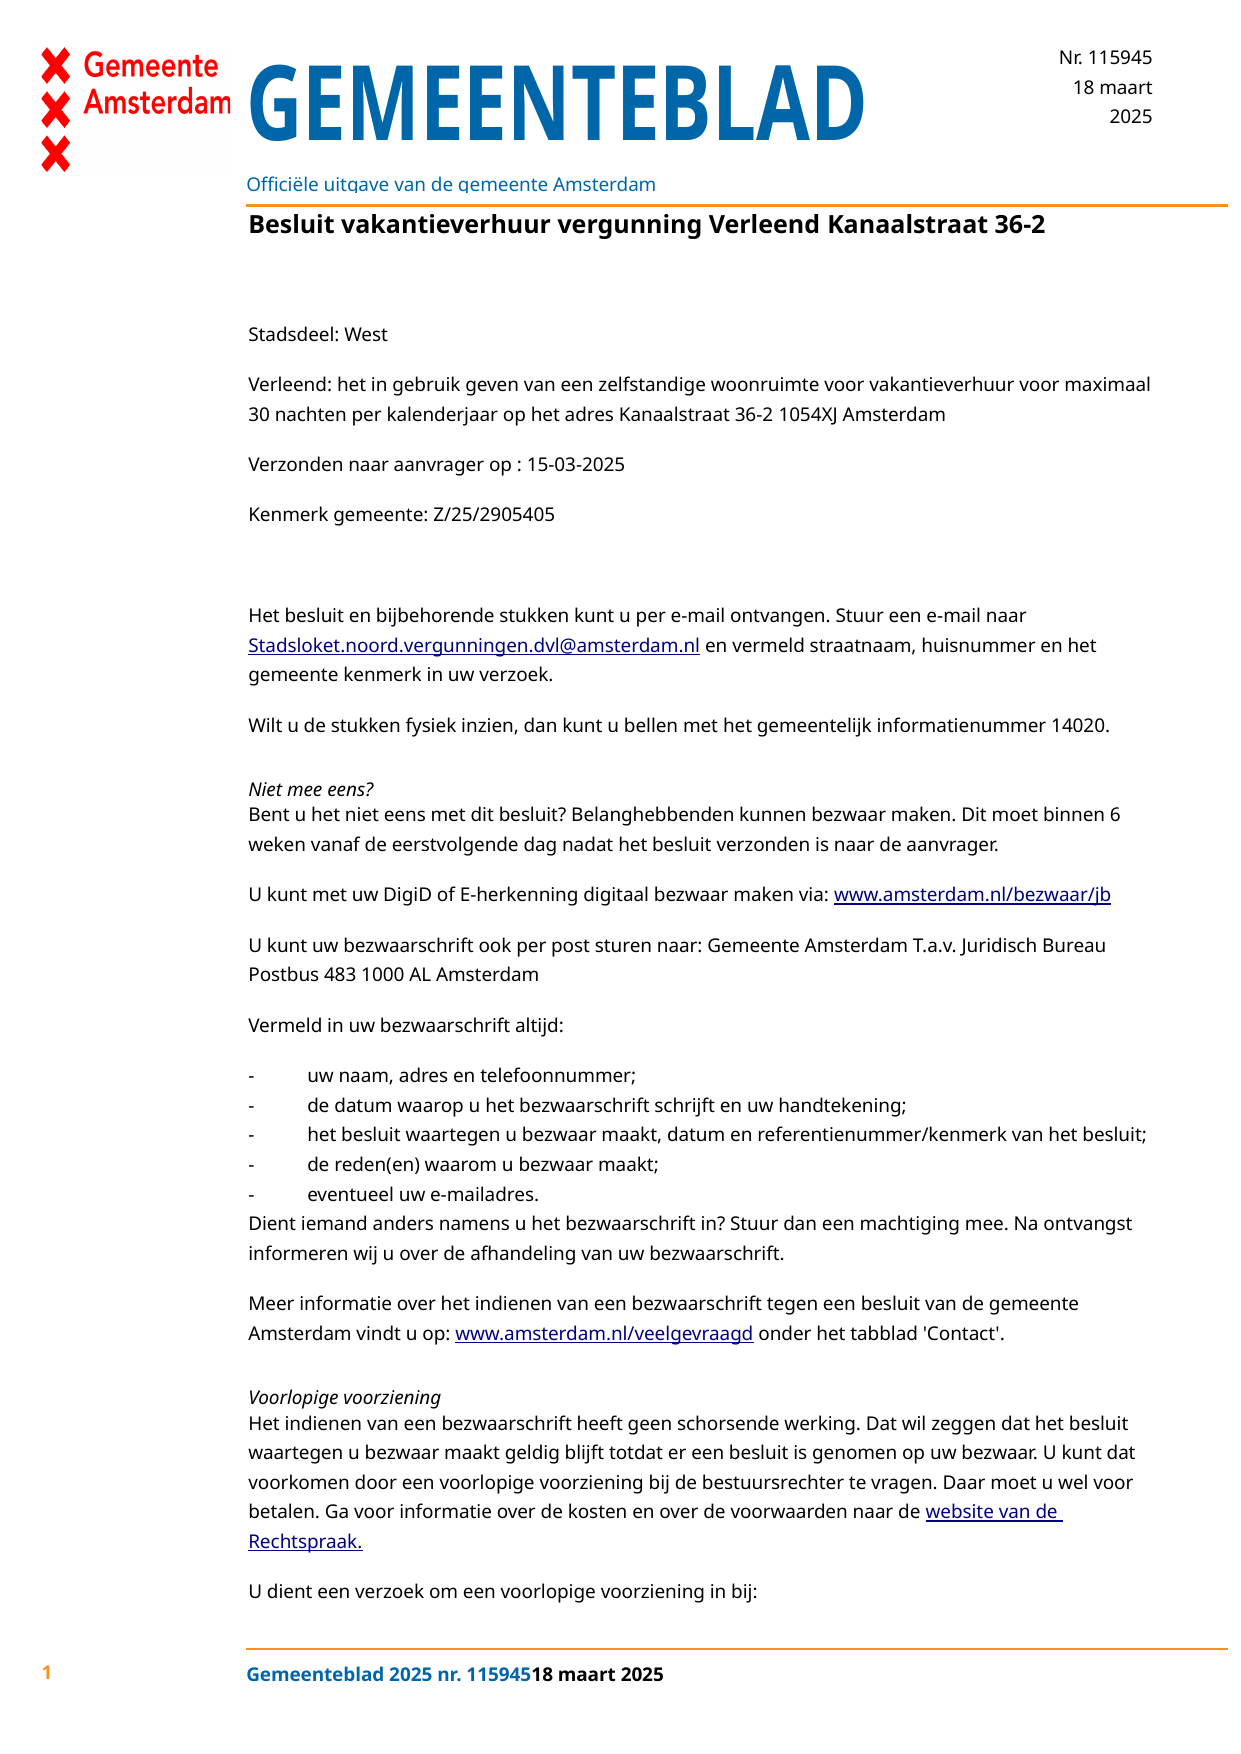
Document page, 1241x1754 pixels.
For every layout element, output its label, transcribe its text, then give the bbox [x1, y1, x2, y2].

list het besluit waartegen u bezwaar maakt, datum en referentienummer/kenmerk van het besluit; [248, 1122, 1152, 1147]
list uw naam, adres en telefoonnummer; [248, 1062, 1152, 1088]
list eventueel uw e-mailadres. [248, 1181, 1152, 1207]
text U kunt uw bezwaarschrift ook per post sturen naar: Gemeente Amsterdam T.a.v. Juridisch Bureau Postbus 483 1000 AL Amsterdam [248, 932, 1152, 987]
list de reden(en) waarom u bezwaar maakt; [248, 1151, 1152, 1177]
text Besluit vakantieverhuur vergunning Verleend Kanaalstraat 36-2 [248, 207, 1152, 241]
text Bent u het niet eens met dit besluit? Belanghebbenden kunnen bezwaar maken. Dit moet binnen 6 weken vanaf de eerstvolgende dag nadat het besluit verzonden is naar de aanvrager. [248, 802, 1152, 857]
text Meer informatie over het indienen van een bezwaarschrift tegen een besluit van de gemeente Amsterdam vindt u op: www.amsterdam.nl/veelgevraagd onder het tabblad 'Contact'. [248, 1290, 1152, 1346]
text Kenmerk gemeente: Z/25/2905405 [248, 502, 1152, 527]
text U kunt met uw DigiD of E-herkenning digitaal bezwaar maken via: www.amsterdam.nl/bezwaar/jb [248, 882, 1152, 907]
text Verzonden naar aanvrager op : 15-03-2025 [248, 451, 1152, 477]
text Verleend: het in gebruik geven van een zelfstandige woonruimte voor vakantieverhuur voor maximaal 30 nachten per kalenderjaar op het adres Kanaalstraat 36-2 1054XJ Amsterdam [248, 371, 1152, 426]
picture [41, 47, 231, 172]
text Dient iemand anders namens u het bezwaarschrift in? Stuur dan een machtiging mee. Na ontvangst informeren wij u over de afhandeling van uw bezwaarschrift. [248, 1210, 1152, 1266]
text U dient een verzoek om een voorlopige voorziening in bij: [248, 1578, 1152, 1604]
text Het besluit en bijbehorende stukken kunt u per e-mail ontvangen. Stuur een e-mail naar Stadsloket.noord.vergunningen.dvl@amsterdam.nl en vermeld straatnaam, huisnummer en het gemeente kenmerk in uw verzoek. [248, 602, 1152, 687]
list de datum waarop u het bezwaarschrift schrijft en uw handtekening; [248, 1092, 1152, 1118]
text Niet mee eens? [248, 776, 1152, 802]
text Stadsdeel: West [248, 321, 1152, 346]
text Het indienen van een bezwaarschrift heeft geen schorsende werking. Dat wil zeggen dat het besluit waartegen u bezwaar maakt geldig blijft totdat er een besluit is genomen op uw bezwaar. U kunt dat voorkomen door een voorlopige voorziening bij de bestuursrechter te vragen. Daar moet u wel voor betalen. Ga voor informatie over de kosten en over de voorwaarden naar de website van de Rechtspraak. [248, 1410, 1152, 1554]
text Voorlopige voorziening [248, 1384, 1152, 1410]
text Vermeld in uw bezwaarschrift altijd: [248, 1012, 1152, 1038]
text Wilt u de stukken fysiek inzien, dan kunt u bellen met het gemeentelijk informatienummer 14020. [248, 712, 1152, 738]
